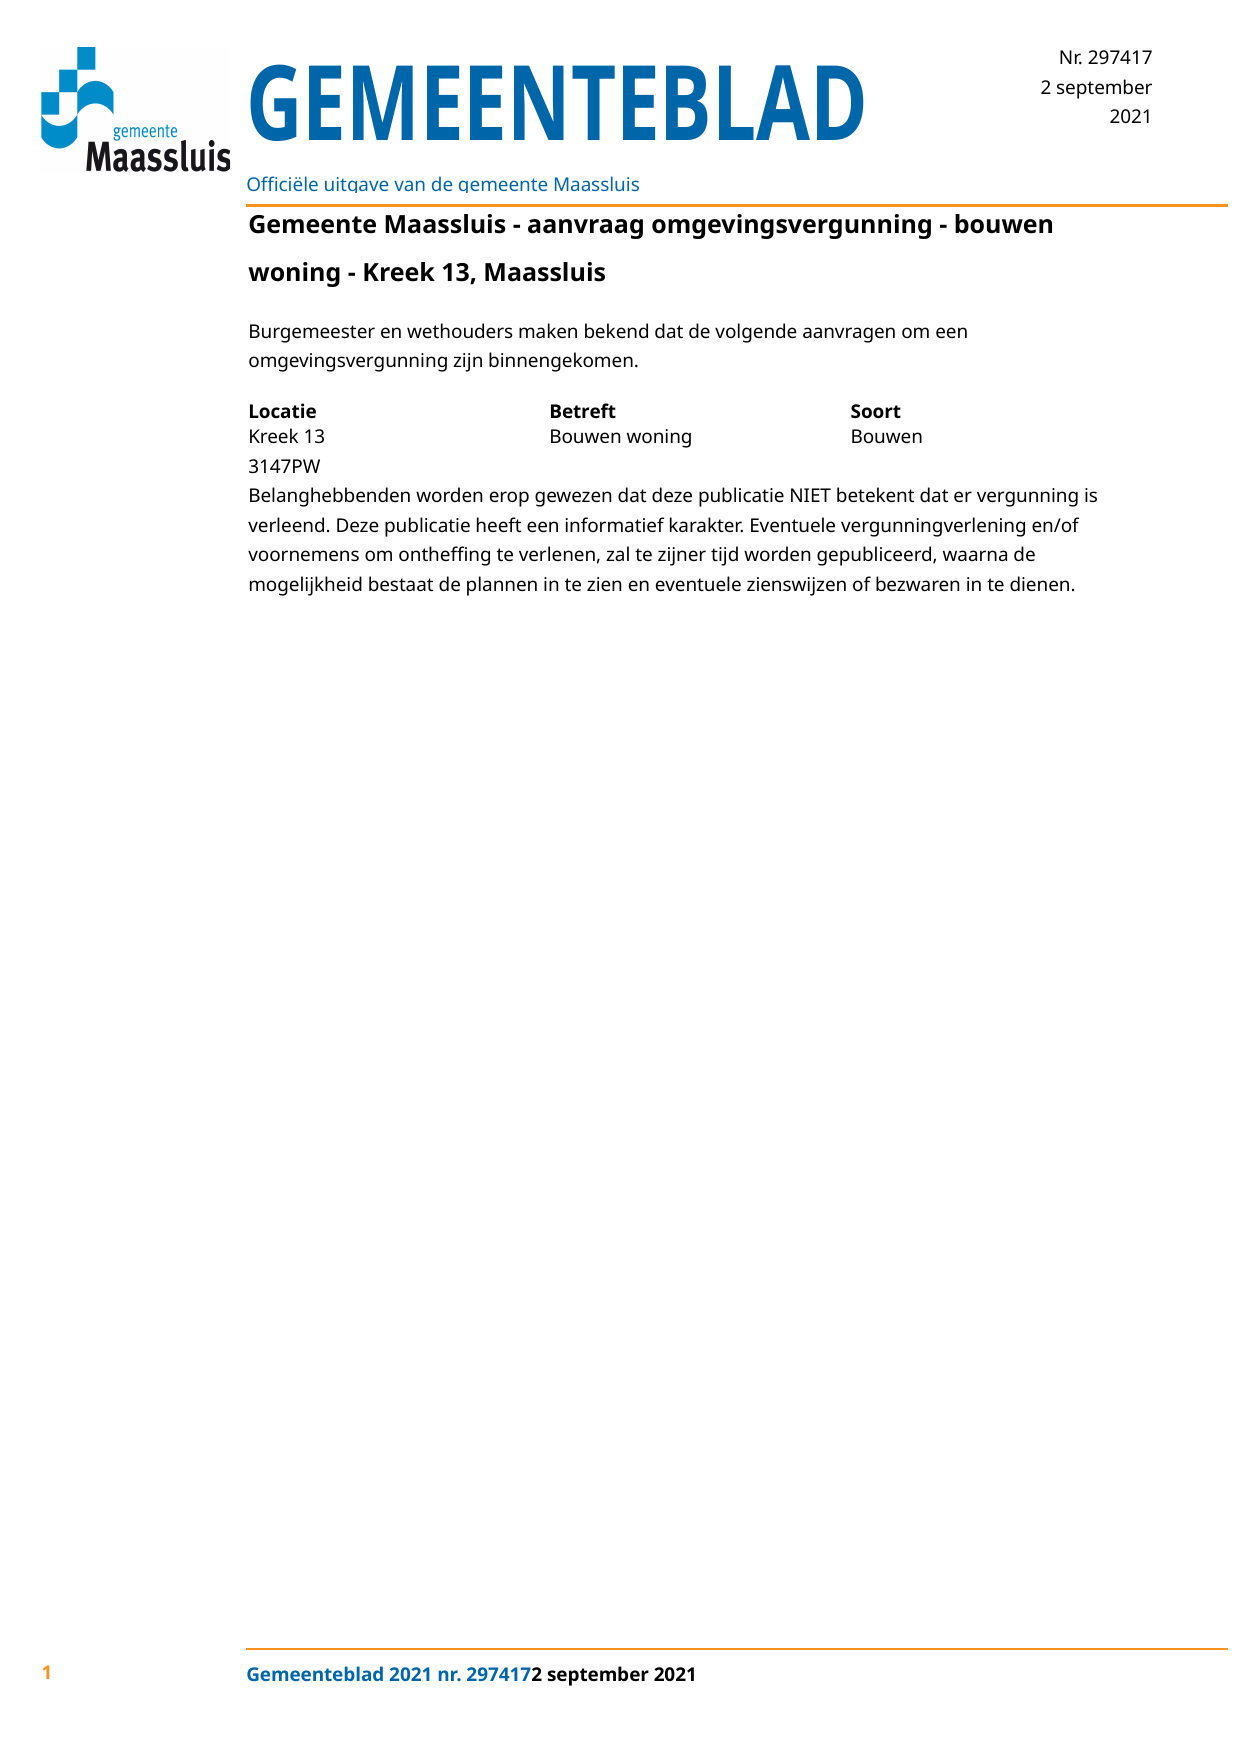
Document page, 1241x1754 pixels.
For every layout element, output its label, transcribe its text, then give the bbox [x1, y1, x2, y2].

table_cell Kreek 13 3147PW [248, 424, 549, 479]
table_header Locatie [248, 398, 549, 424]
text Burgemeester en wethouders maken bekend dat de volgende aanvragen om een omgevingsvergunning zijn binnengekomen. [248, 318, 1152, 373]
text Belanghebbenden worden erop gewezen dat deze publicatie NIET betekent dat er vergunning is verleend. Deze publicatie heeft een informatief karakter. Eventuele vergunningverlening en/of voornemens om ontheffing te verlenen, zal te zijner tijd worden gepubliceerd, waarna de mogelijkheid bestaat de plannen in te zien en eventuele zienswijzen of bezwaren in te dienen. [248, 482, 1152, 597]
text Gemeente Maassluis - aanvraag omgevingsvergunning - bouwen woning - Kreek 13, Maassluis [248, 207, 1152, 288]
table_cell Bouwen woning [549, 424, 850, 479]
picture [41, 47, 231, 172]
picture [41, 47, 77, 92]
table_header Soort [850, 398, 1152, 424]
table_cell Bouwen [850, 424, 1152, 479]
table_header Betreft [549, 398, 850, 424]
